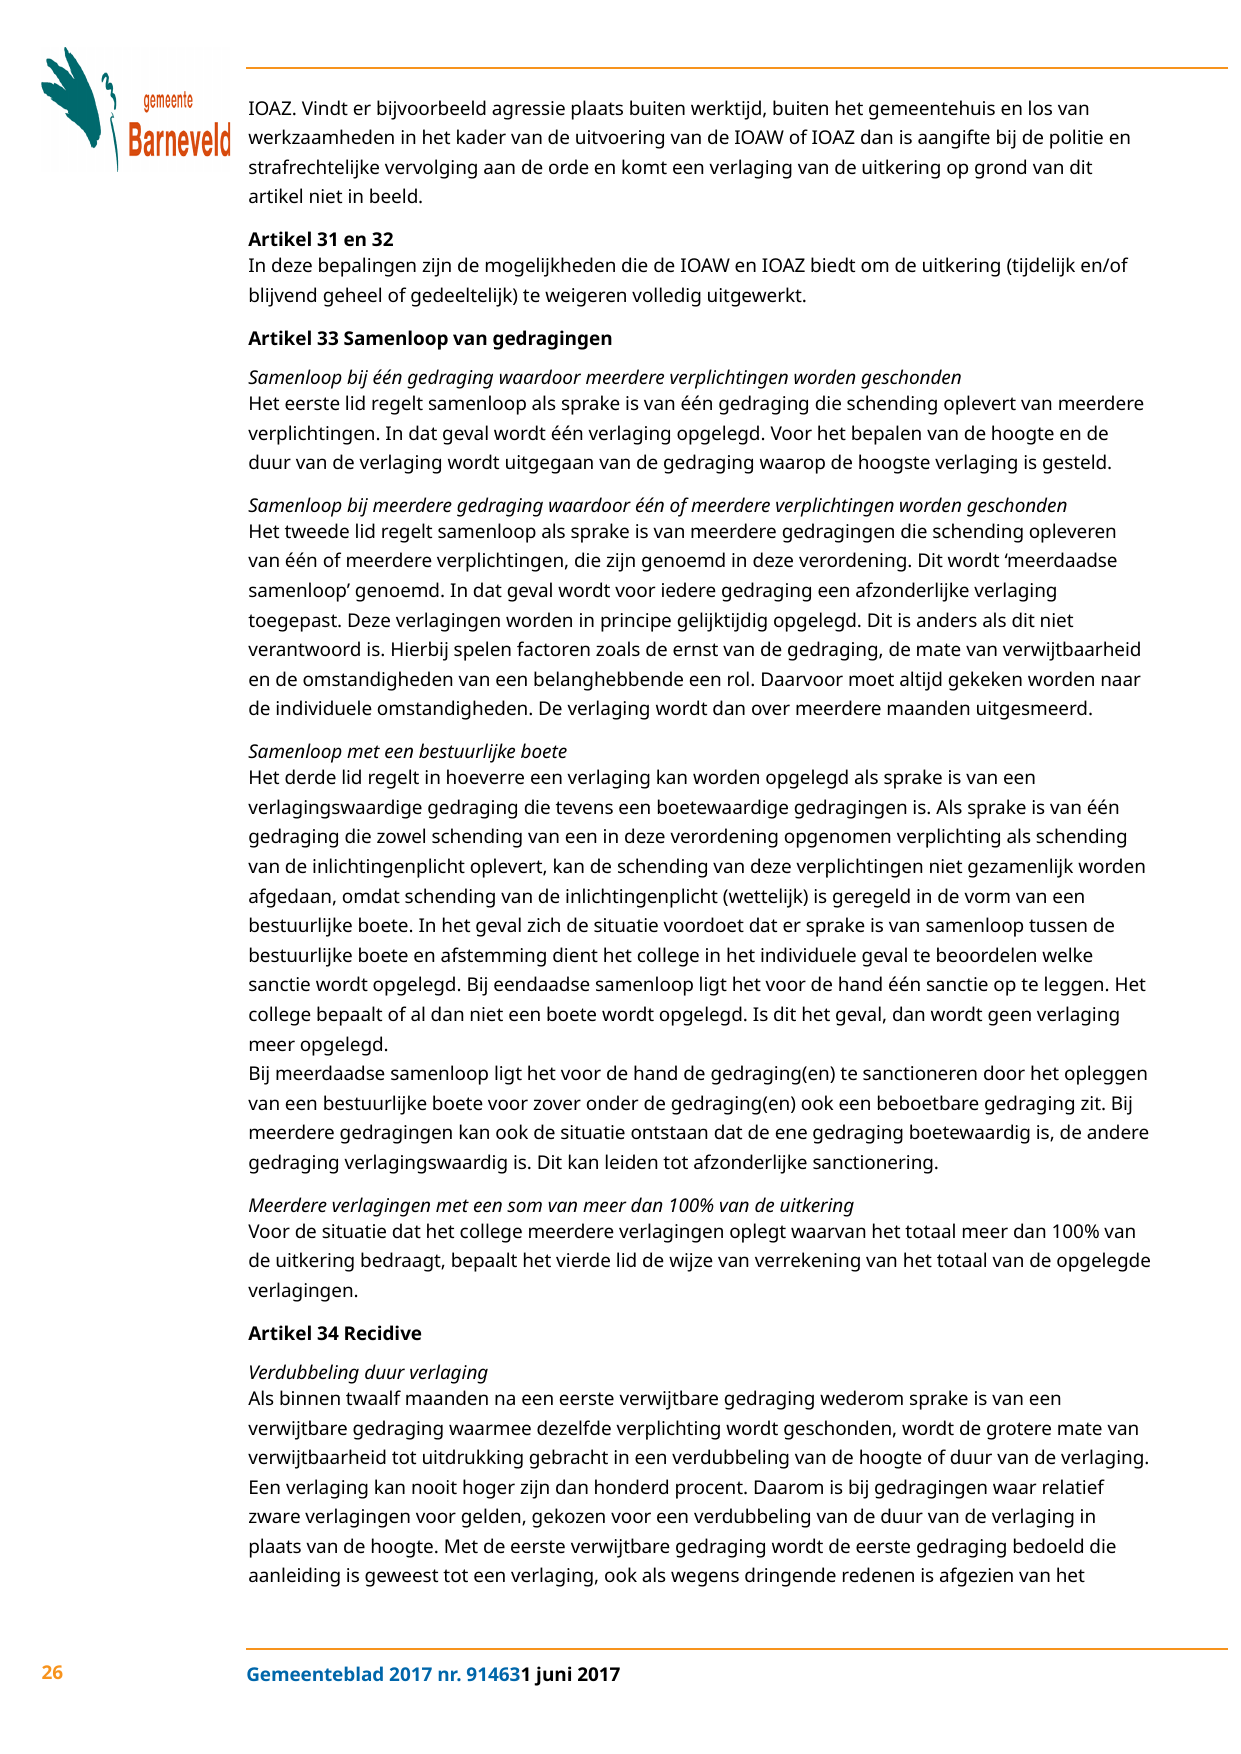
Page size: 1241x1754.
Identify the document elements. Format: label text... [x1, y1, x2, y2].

text Samenloop met een bestuurlijke boete [248, 739, 1152, 764]
picture [41, 47, 231, 172]
text Samenloop bij één gedraging waardoor meerdere verplichtingen worden geschonden [248, 364, 1152, 390]
text Meerdere verlagingen met een som van meer dan 100% van de uitkering [248, 1192, 1152, 1218]
text Het derde lid regelt in hoeverre een verlaging kan worden opgelegd als sprake is van een verlagingswaardige gedraging die tevens een boetewaardige gedragingen is. Als sprake is van één gedraging die zowel schending van een in deze verordening opgenomen verplichting als schending van de inlichtingenplicht oplevert, kan de schending van deze verplichtingen niet gezamenlijk worden afgedaan, omdat schending van de inlichtingenplicht (wettelijk) is geregeld in de vorm van een bestuurlijke boete. In het geval zich de situatie voordoet dat er sprake is van samenloop tussen de bestuurlijke boete en afstemming dient het college in het individuele geval te beoordelen welke sanctie wordt opgelegd. Bij eendaadse samenloop ligt het voor de hand één sanctie op te leggen. Het college bepaalt of al dan niet een boete wordt opgelegd. Is dit het geval, dan wordt geen verlaging meer opgelegd. [248, 764, 1152, 1056]
text In deze bepalingen zijn de mogelijkheden die de IOAW en IOAZ biedt om de uitkering (tijdelijk en/of blijvend geheel of gedeeltelijk) te weigeren volledig uitgewerkt. [248, 252, 1152, 308]
text IOAZ. Vindt er bijvoorbeeld agressie plaats buiten werktijd, buiten het gemeentehuis en los van werkzaamheden in het kader van de uitvoering van de IOAW of IOAZ dan is aangifte bij de politie en strafrechtelijke vervolging aan de orde en komt een verlaging van de uitkering op grond van dit artikel niet in beeld. [248, 95, 1152, 209]
text Samenloop bij meerdere gedraging waardoor één of meerdere verplichtingen worden geschonden [248, 492, 1152, 518]
text Als binnen twaalf maanden na een eerste verwijtbare gedraging wederom sprake is van een verwijtbare gedraging waarmee dezelfde verplichting wordt geschonden, wordt de grotere mate van verwijtbaarheid tot uitdrukking gebracht in een verdubbeling van de hoogte of duur van de verlaging. Een verlaging kan nooit hoger zijn dan honderd procent. Daarom is bij gedragingen waar relatief zware verlagingen voor gelden, gekozen voor een verdubbeling van de duur van de verlaging in plaats van de hoogte. Met de eerste verwijtbare gedraging wordt de eerste gedraging bedoeld die aanleiding is geweest tot een verlaging, ook als wegens dringende redenen is afgezien van het [248, 1385, 1152, 1588]
text Voor de situatie dat het college meerdere verlagingen oplegt waarvan het totaal meer dan 100% van de uitkering bedraagt, bepaalt het vierde lid de wijze van verrekening van het totaal van de opgelegde verlagingen. [248, 1218, 1152, 1303]
text Artikel 34 Recidive [248, 1320, 1152, 1346]
text Artikel 33 Samenloop van gedragingen [248, 325, 1152, 351]
text Het eerste lid regelt samenloop als sprake is van één gedraging die schending oplevert van meerdere verplichtingen. In dat geval wordt één verlaging opgelegd. Voor het bepalen van de hoogte en de duur van de verlaging wordt uitgegaan van de gedraging waarop de hoogste verlaging is gesteld. [248, 390, 1152, 475]
text Verdubbeling duur verlaging [248, 1359, 1152, 1385]
text Het tweede lid regelt samenloop als sprake is van meerdere gedragingen die schending opleveren van één of meerdere verplichtingen, die zijn genoemd in deze verordening. Dit wordt ‘meerdaadse samenloop’ genoemd. In dat geval wordt voor iedere gedraging een afzonderlijke verlaging toegepast. Deze verlagingen worden in principe gelijktijdig opgelegd. Dit is anders als dit niet verantwoord is. Hierbij spelen factoren zoals de ernst van de gedraging, de mate van verwijtbaarheid en de omstandigheden van een belanghebbende een rol. Daarvoor moet altijd gekeken worden naar de individuele omstandigheden. De verlaging wordt dan over meerdere maanden uitgesmeerd. [248, 518, 1152, 721]
text Bij meerdaadse samenloop ligt het voor de hand de gedraging(en) te sanctioneren door het opleggen van een bestuurlijke boete voor zover onder de gedraging(en) ook een beboetbare gedraging zit. Bij meerdere gedragingen kan ook de situatie ontstaan dat de ene gedraging boetewaardig is, de andere gedraging verlagingswaardig is. Dit kan leiden tot afzonderlijke sanctionering. [248, 1060, 1152, 1175]
text Artikel 31 en 32 [248, 227, 1152, 252]
